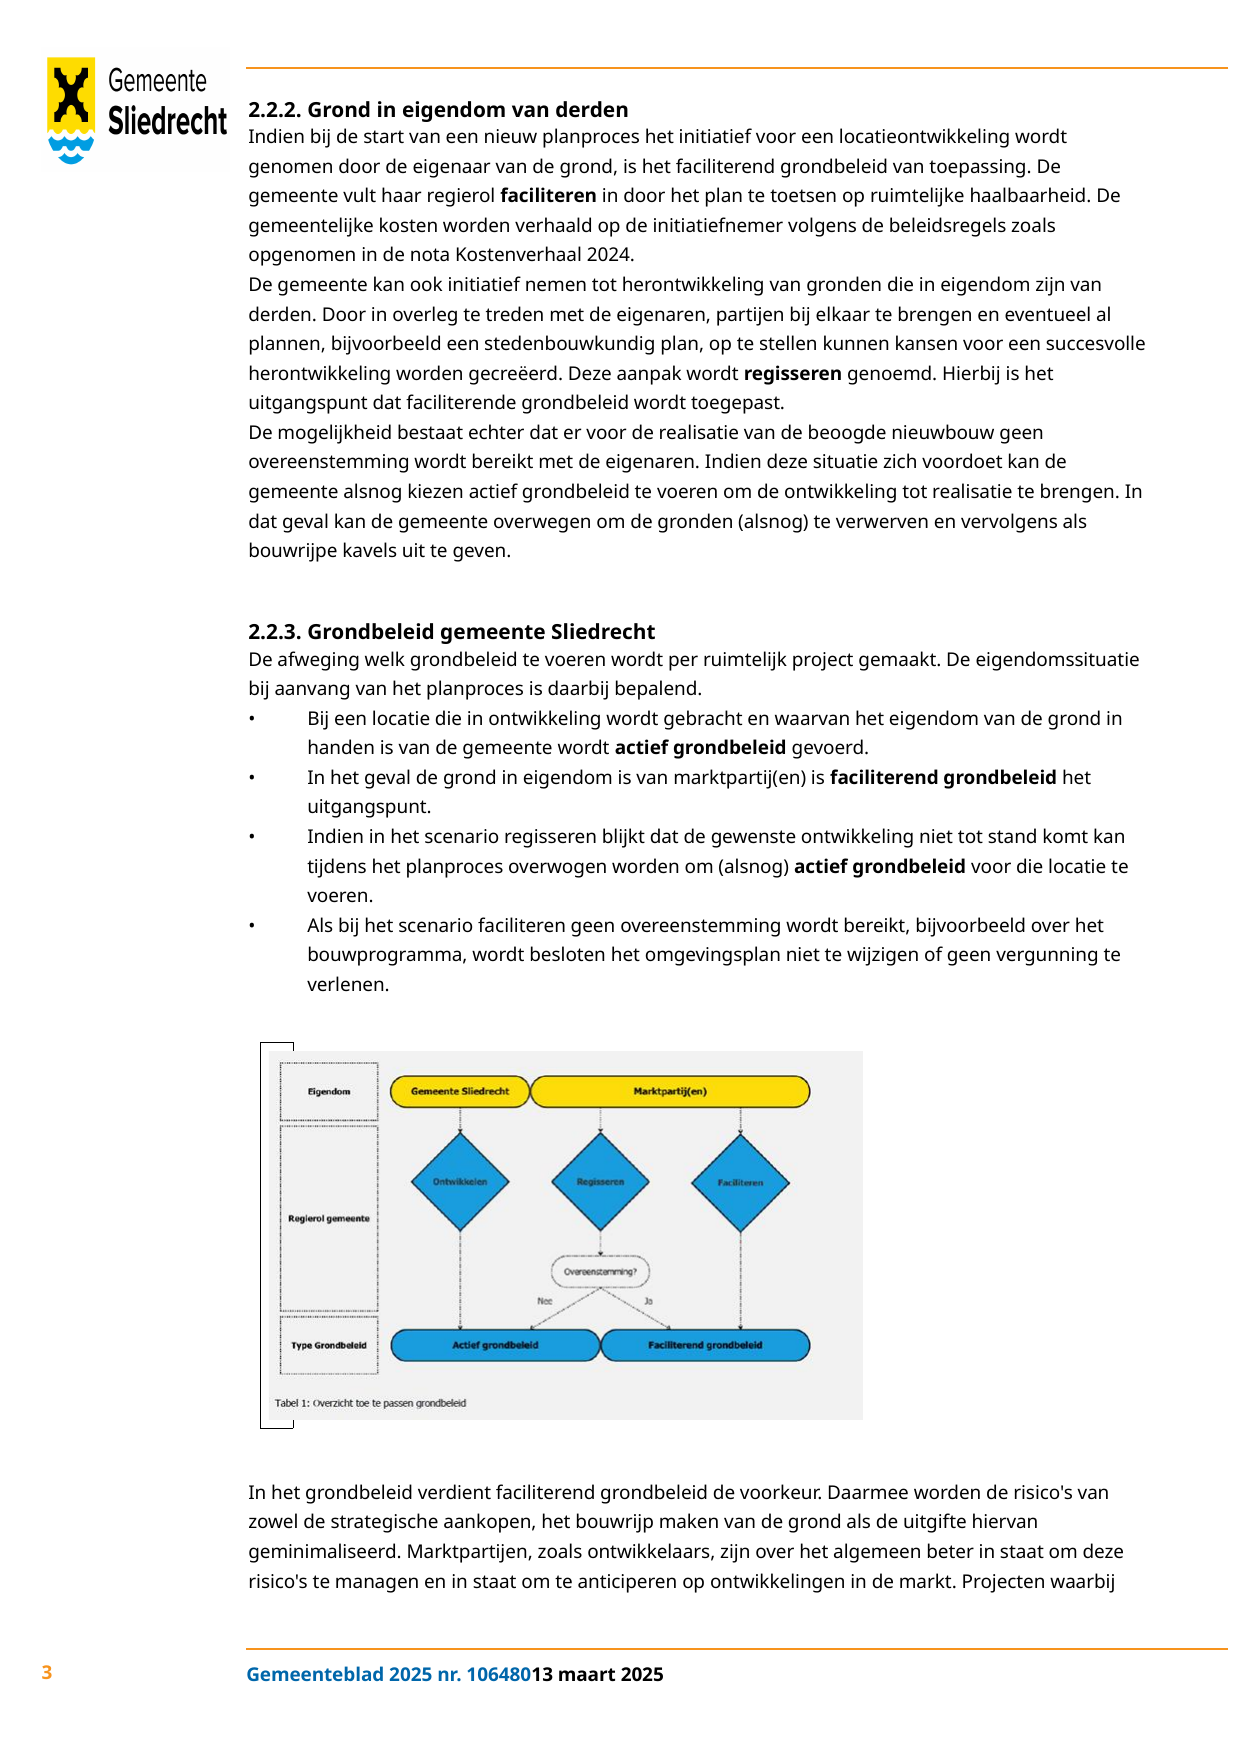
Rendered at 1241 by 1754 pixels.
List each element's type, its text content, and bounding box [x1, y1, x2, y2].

text In het grondbeleid verdient faciliterend grondbeleid de voorkeur. Daarmee worden de risico's van zowel de strategische aankopen, het bouwrijp maken van de grond als de uitgifte hiervan geminimaliseerd. Marktpartijen, zoals ontwikkelaars, zijn over het algemeen beter in staat om deze risico's te managen en in staat om te anticiperen op ontwikkelingen in de markt. Projecten waarbij [248, 1479, 1152, 1593]
text 2.2.3. Grondbeleid gemeente Sliedrecht [248, 617, 1152, 646]
text De afweging welk grondbeleid te voeren wordt per ruimtelijk project gemaakt. De eigendomssituatie bij aanvang van het planproces is daarbij bepalend. [248, 646, 1152, 701]
list In het geval de grond in eigendom is van marktpartij(en) is faciliterend grondbeleid het uitgangspunt. [248, 764, 1152, 819]
text De gemeente kan ook initiatief nemen tot herontwikkeling van gronden die in eigendom zijn van derden. Door in overleg te treden met de eigenaren, partijen bij elkaar te brengen en eventueel al plannen, bijvoorbeeld een stedenbouwkundig plan, op te stellen kunnen kansen voor een succesvolle herontwikkeling worden gecreëerd. Deze aanpak wordt regisseren genoemd. Hierbij is het uitgangspunt dat faciliterende grondbeleid wordt toegepast. [248, 271, 1152, 415]
picture [41, 47, 231, 172]
list Bij een locatie die in ontwikkeling wordt gebracht en waarvan het eigendom van de grond in handen is van de gemeente wordt actief grondbeleid gevoerd. [248, 705, 1152, 760]
picture [268, 1051, 863, 1420]
text De mogelijkheid bestaat echter dat er voor de realisatie van de beoogde nieuwbouw geen overeenstemming wordt bereikt met de eigenaren. Indien deze situatie zich voordoet kan de gemeente alsnog kiezen actief grondbeleid te voeren om de ontwikkeling tot realisatie te brengen. In dat geval kan de gemeente overwegen om de gronden (alsnog) te verwerven en vervolgens als bouwrijpe kavels uit te geven. [248, 419, 1152, 563]
list Indien in het scenario regisseren blijkt dat de gewenste ontwikkeling niet tot stand komt kan tijdens het planproces overwogen worden om (alsnog) actief grondbeleid voor die locatie te voeren. [248, 823, 1152, 908]
text Indien bij de start van een nieuw planproces het initiatief voor een locatieontwikkeling wordt genomen door de eigenaar van de grond, is het faciliterend grondbeleid van toepassing. De gemeente vult haar regierol faciliteren in door het plan te toetsen op ruimtelijke haalbaarheid. De gemeentelijke kosten worden verhaald op de initiatiefnemer volgens de beleidsregels zoals opgenomen in de nota Kostenverhaal 2024. [248, 123, 1152, 267]
list Als bij het scenario faciliteren geen overeenstemming wordt bereikt, bijvoorbeeld over het bouwprogramma, wordt besloten het omgevingsplan niet te wijzigen of geen vergunning te verlenen. [248, 912, 1152, 997]
text 2.2.2. Grond in eigendom van derden [248, 95, 1152, 123]
